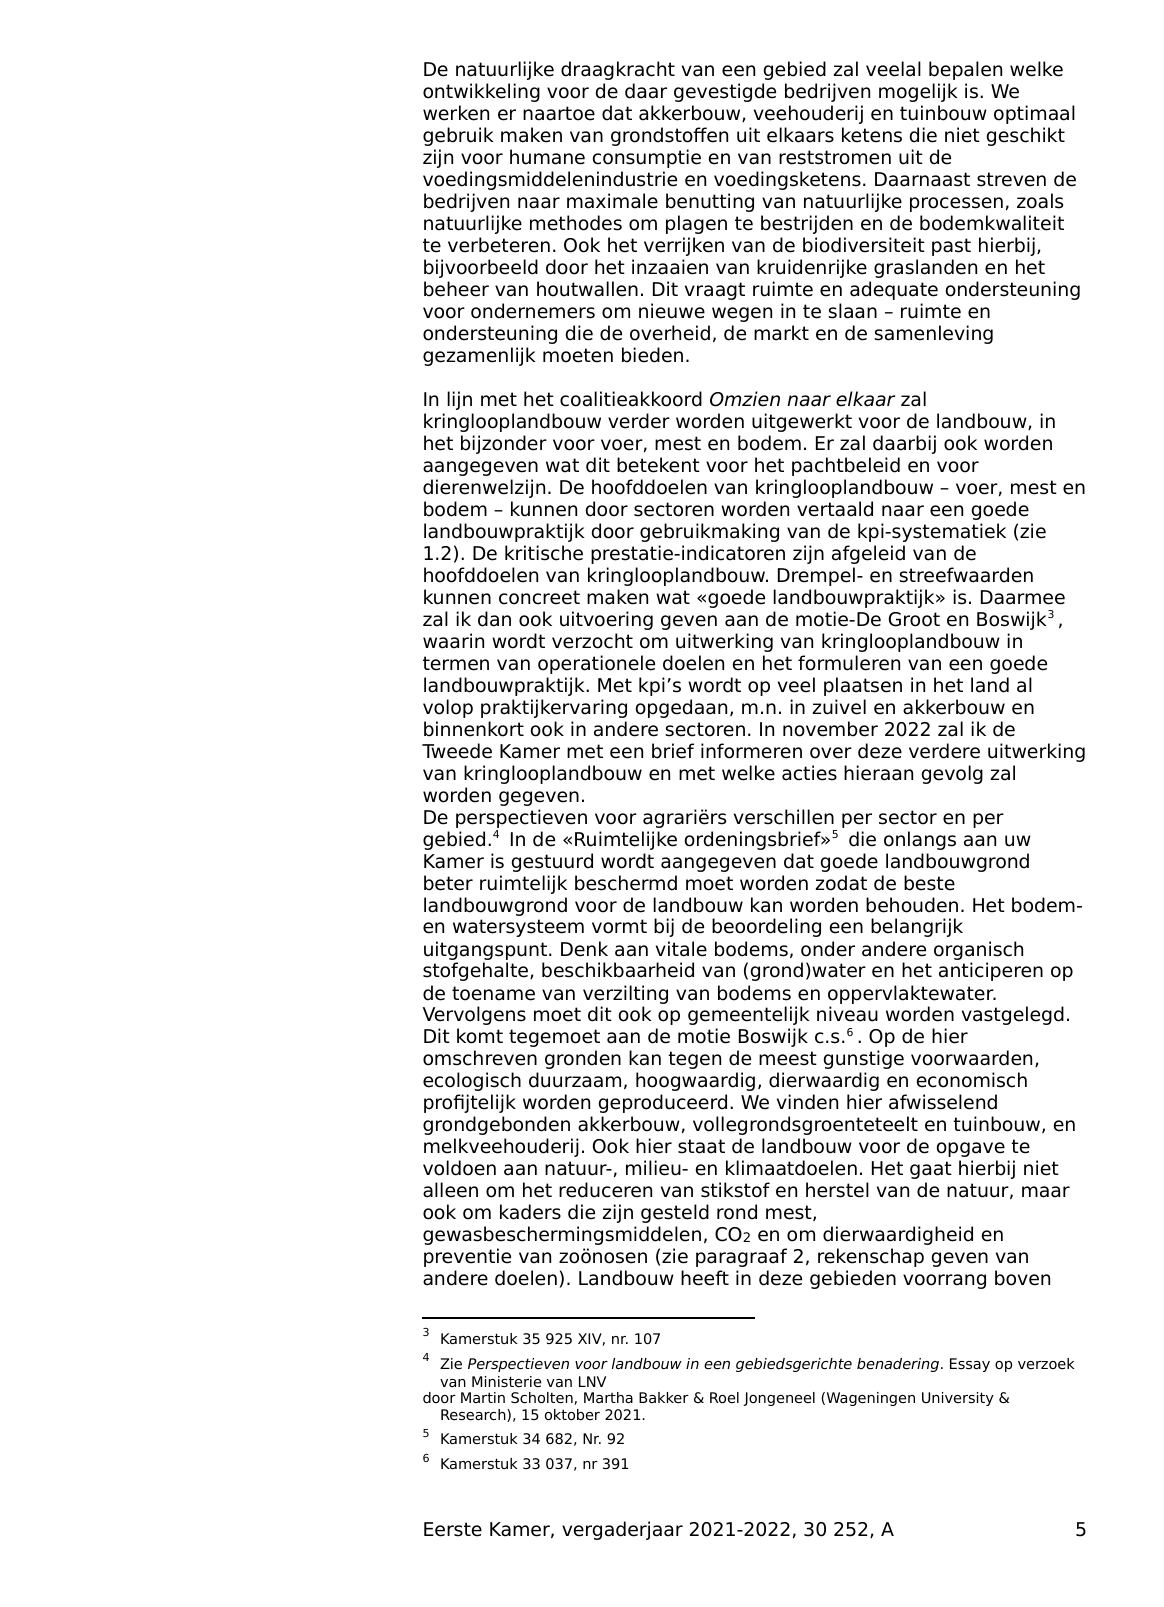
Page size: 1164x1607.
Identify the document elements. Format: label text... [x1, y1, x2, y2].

text In lijn met het coalitieakkoord Omzien naar elkaar zal kringlooplandbouw verder worden uitgewerkt voor de landbouw, in het bijzonder voor voer, mest en bodem. Er zal daarbij ook worden aangegeven wat dit betekent voor het pachtbeleid en voor dierenwelzijn. De hoofddoelen van kringlooplandbouw – voer, mest en bodem – kunnen door sectoren worden vertaald naar een goede landbouwpraktijk door gebruikmaking van de kpi-systematiek (zie 1.2). De kritische prestatie-indicatoren zijn afgeleid van de hoofddoelen van kringlooplandbouw. Drempel- en streefwaarden kunnen concreet maken wat «goede landbouwpraktijk» is. Daarmee zal ik dan ook uitvoering geven aan de motie-De Groot en Boswijk, waarin wordt verzocht om uitwerking van kringlooplandbouw in termen van operationele doelen en het formuleren van een goede landbouwpraktijk. Met kpi’s wordt op veel plaatsen in het land al volop praktijkervaring opgedaan, m.n. in zuivel en akkerbouw en binnenkort ook in andere sectoren. In november 2022 zal ik de Tweede Kamer met een brief informeren over deze verdere uitwerking van kringlooplandbouw en met welke acties hieraan gevolg zal worden gegeven. [422, 389, 1087, 807]
text De perspectieven voor agrariërs verschillen per sector en per gebied. In de «Ruimtelijke ordeningsbrief» die onlangs aan uw Kamer is gestuurd wordt aangegeven dat goede landbouwgrond beter ruimtelijk beschermd moet worden zodat de beste landbouwgrond voor de landbouw kan worden behouden. Het bodem- en watersysteem vormt bij de beoordeling een belangrijk uitgangspunt. Denk aan vitale bodems, onder andere organisch stofgehalte, beschikbaarheid van (grond)water en het anticiperen op de toename van verzilting van bodems en oppervlaktewater. Vervolgens moet dit ook op gemeentelijk niveau worden vastgelegd. Dit komt tegemoet aan de motie Boswijk c.s.. Op de hier omschreven gronden kan tegen de meest gunstige voorwaarden, ecologisch duurzaam, hoogwaardig, dierwaardig en economisch profijtelijk worden geproduceerd. We vinden hier afwisselend grondgebonden akkerbouw, vollegrondsgroenteteelt en tuinbouw, en melkveehouderij. Ook hier staat de landbouw voor de opgave te voldoen aan natuur-, milieu- en klimaatdoelen. Het gaat hierbij niet alleen om het reduceren van stikstof en herstel van de natuur, maar ook om kaders die zijn gesteld rond mest, gewasbeschermingsmiddelen, CO2 en om dierwaardigheid en preventie van zoönosen (zie paragraaf 2, rekenschap geven van andere doelen). Landbouw heeft in deze gebieden voorrang boven [422, 807, 1087, 1290]
text Kamerstuk 34 682, Nr. 92 [422, 1427, 1087, 1449]
text De natuurlijke draagkracht van een gebied zal veelal bepalen welke ontwikkeling voor de daar gevestigde bedrijven mogelijk is. We werken er naartoe dat akkerbouw, veehouderij en tuinbouw optimaal gebruik maken van grondstoffen uit elkaars ketens die niet geschikt zijn voor humane consumptie en van reststromen uit de voedingsmiddelenindustrie en voedingsketens. Daarnaast streven de bedrijven naar maximale benutting van natuurlijke processen, zoals natuurlijke methodes om plagen te bestrijden en de bodemkwaliteit te verbeteren. Ook het verrijken van de biodiversiteit past hierbij, bijvoorbeeld door het inzaaien van kruidenrijke graslanden en het beheer van houtwallen. Dit vraagt ruimte en adequate ondersteuning voor ondernemers om nieuwe wegen in te slaan – ruimte en ondersteuning die de overheid, de markt en de samenleving gezamenlijk moeten bieden. [422, 59, 1087, 367]
text Kamerstuk 35 925 XIV, nr. 107 [422, 1327, 1087, 1349]
text door Martin Scholten, Martha Bakker & Roel Jongeneel (Wageningen University & Research), 15 oktober 2021. [422, 1391, 1087, 1424]
text Kamerstuk 33 037, nr 391 [422, 1452, 1087, 1474]
text Zie Perspectieven voor landbouw in een gebiedsgerichte benadering. Essay op verzoek van Ministerie van LNV [422, 1352, 1087, 1391]
